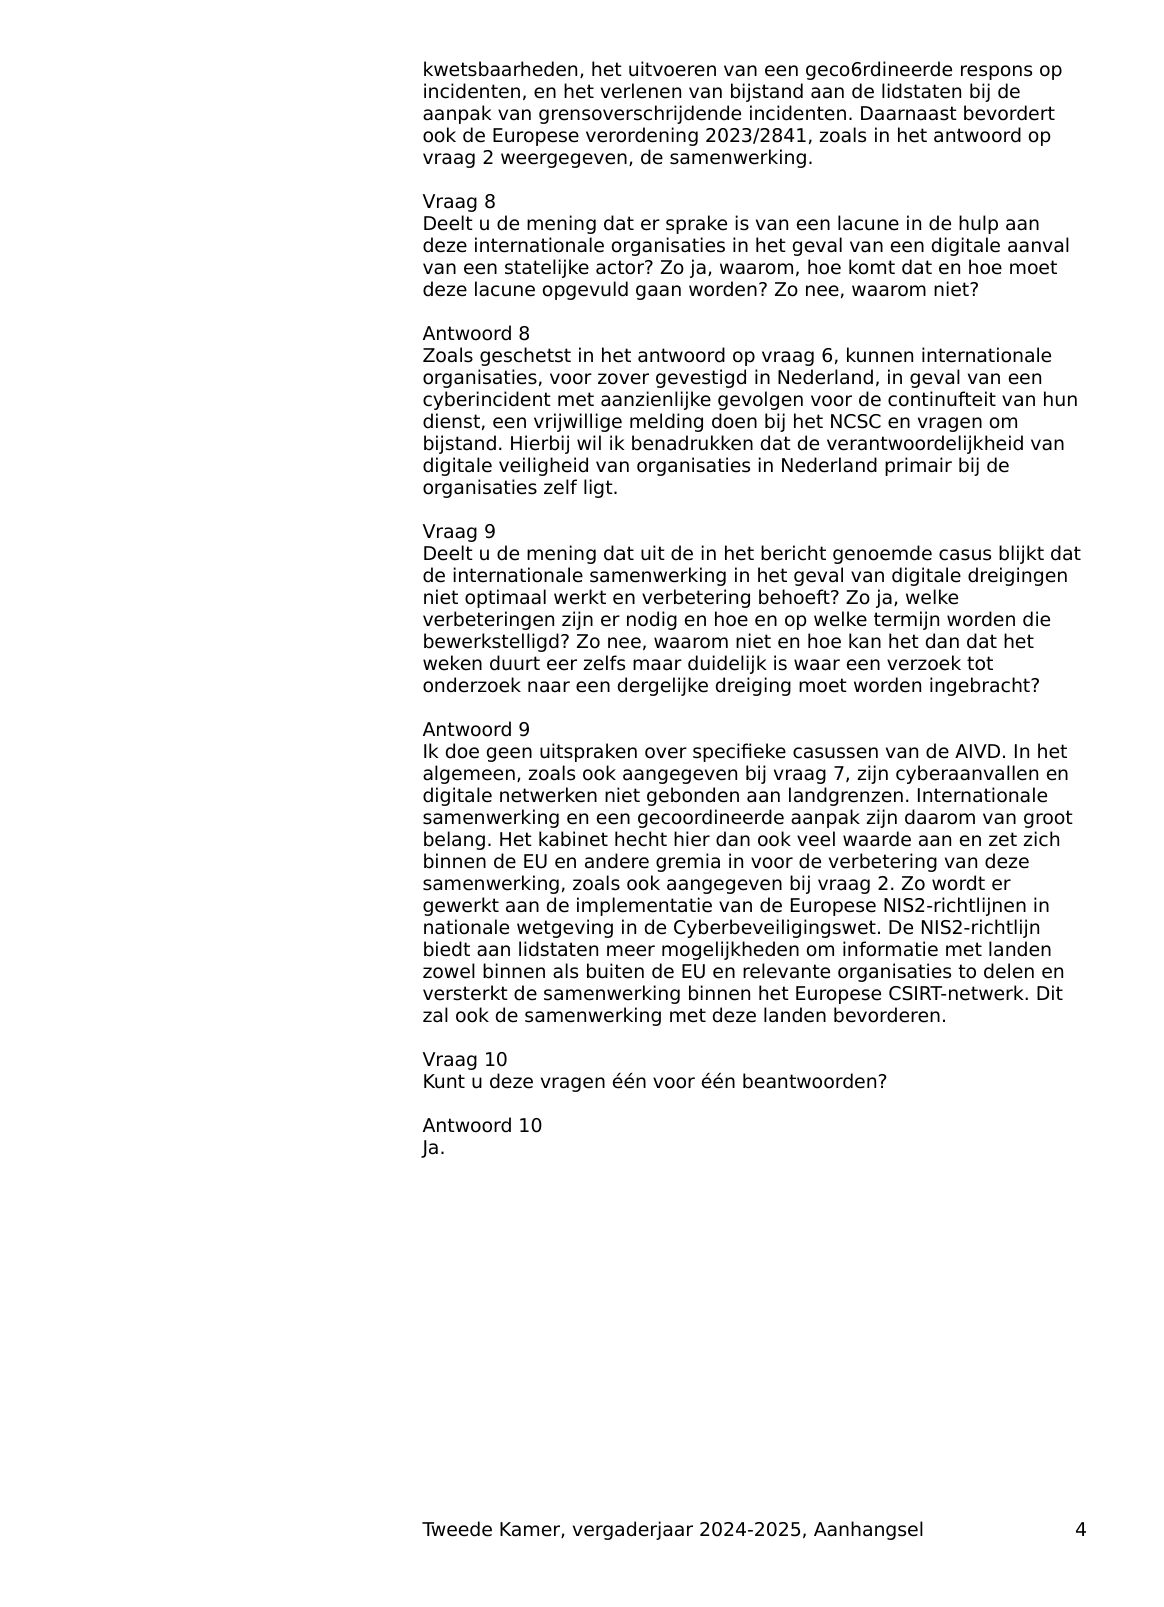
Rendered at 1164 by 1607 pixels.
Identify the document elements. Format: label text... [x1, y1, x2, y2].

text Vraag 8 [422, 191, 1087, 213]
text Kunt u deze vragen één voor één beantwoorden? [422, 1071, 1087, 1093]
text Ja. [422, 1137, 1087, 1159]
text Deelt u de mening dat er sprake is van een lacune in de hulp aan deze internationale organisaties in het geval van een digitale aanval van een statelijke actor? Zo ja, waarom, hoe komt dat en hoe moet deze lacune opgevuld gaan worden? Zo nee, waarom niet? [422, 213, 1087, 301]
text Deelt u de mening dat uit de in het bericht genoemde casus blijkt dat de internationale samenwerking in het geval van digitale dreigingen niet optimaal werkt en verbetering behoeft? Zo ja, welke verbeteringen zijn er nodig en hoe en op welke termijn worden die bewerkstelligd? Zo nee, waarom niet en hoe kan het dan dat het weken duurt eer zelfs maar duidelijk is waar een verzoek tot onderzoek naar een dergelijke dreiging moet worden ingebracht? [422, 543, 1087, 697]
text Antwoord 9 [422, 719, 1087, 741]
text Ik doe geen uitspraken over specifieke casussen van de AIVD. In het algemeen, zoals ook aangegeven bij vraag 7, zijn cyberaanvallen en digitale netwerken niet gebonden aan landgrenzen. Internationale samenwerking en een gecoordineerde aanpak zijn daarom van groot belang. Het kabinet hecht hier dan ook veel waarde aan en zet zich binnen de EU en andere gremia in voor de verbetering van deze samenwerking, zoals ook aangegeven bij vraag 2. Zo wordt er gewerkt aan de implementatie van de Europese NIS2-richtlijnen in nationale wetgeving in de Cyberbeveiligingswet. De NIS2-richtlijn biedt aan lidstaten meer mogelijkheden om informatie met landen zowel binnen als buiten de EU en relevante organisaties to delen en versterkt de samenwerking binnen het Europese CSIRT-netwerk. Dit zal ook de samenwerking met deze landen bevorderen. [422, 741, 1087, 1027]
text Vraag 9 [422, 521, 1087, 543]
text Zoals geschetst in het antwoord op vraag 6, kunnen internationale organisaties, voor zover gevestigd in Nederland, in geval van een cyberincident met aanzienlijke gevolgen voor de continufteit van hun dienst, een vrijwillige melding doen bij het NCSC en vragen om bijstand. Hierbij wil ik benadrukken dat de verantwoordelijkheid van digitale veiligheid van organisaties in Nederland primair bij de organisaties zelf ligt. [422, 345, 1087, 499]
text Antwoord 8 [422, 323, 1087, 345]
text kwetsbaarheden, het uitvoeren van een geco6rdineerde respons op incidenten, en het verlenen van bijstand aan de lidstaten bij de aanpak van grensoverschrijdende incidenten. Daarnaast bevordert ook de Europese verordening 2023/2841, zoals in het antwoord op vraag 2 weergegeven, de samenwerking. [422, 59, 1087, 169]
text Antwoord 10 [422, 1115, 1087, 1137]
text Vraag 10 [422, 1049, 1087, 1071]
